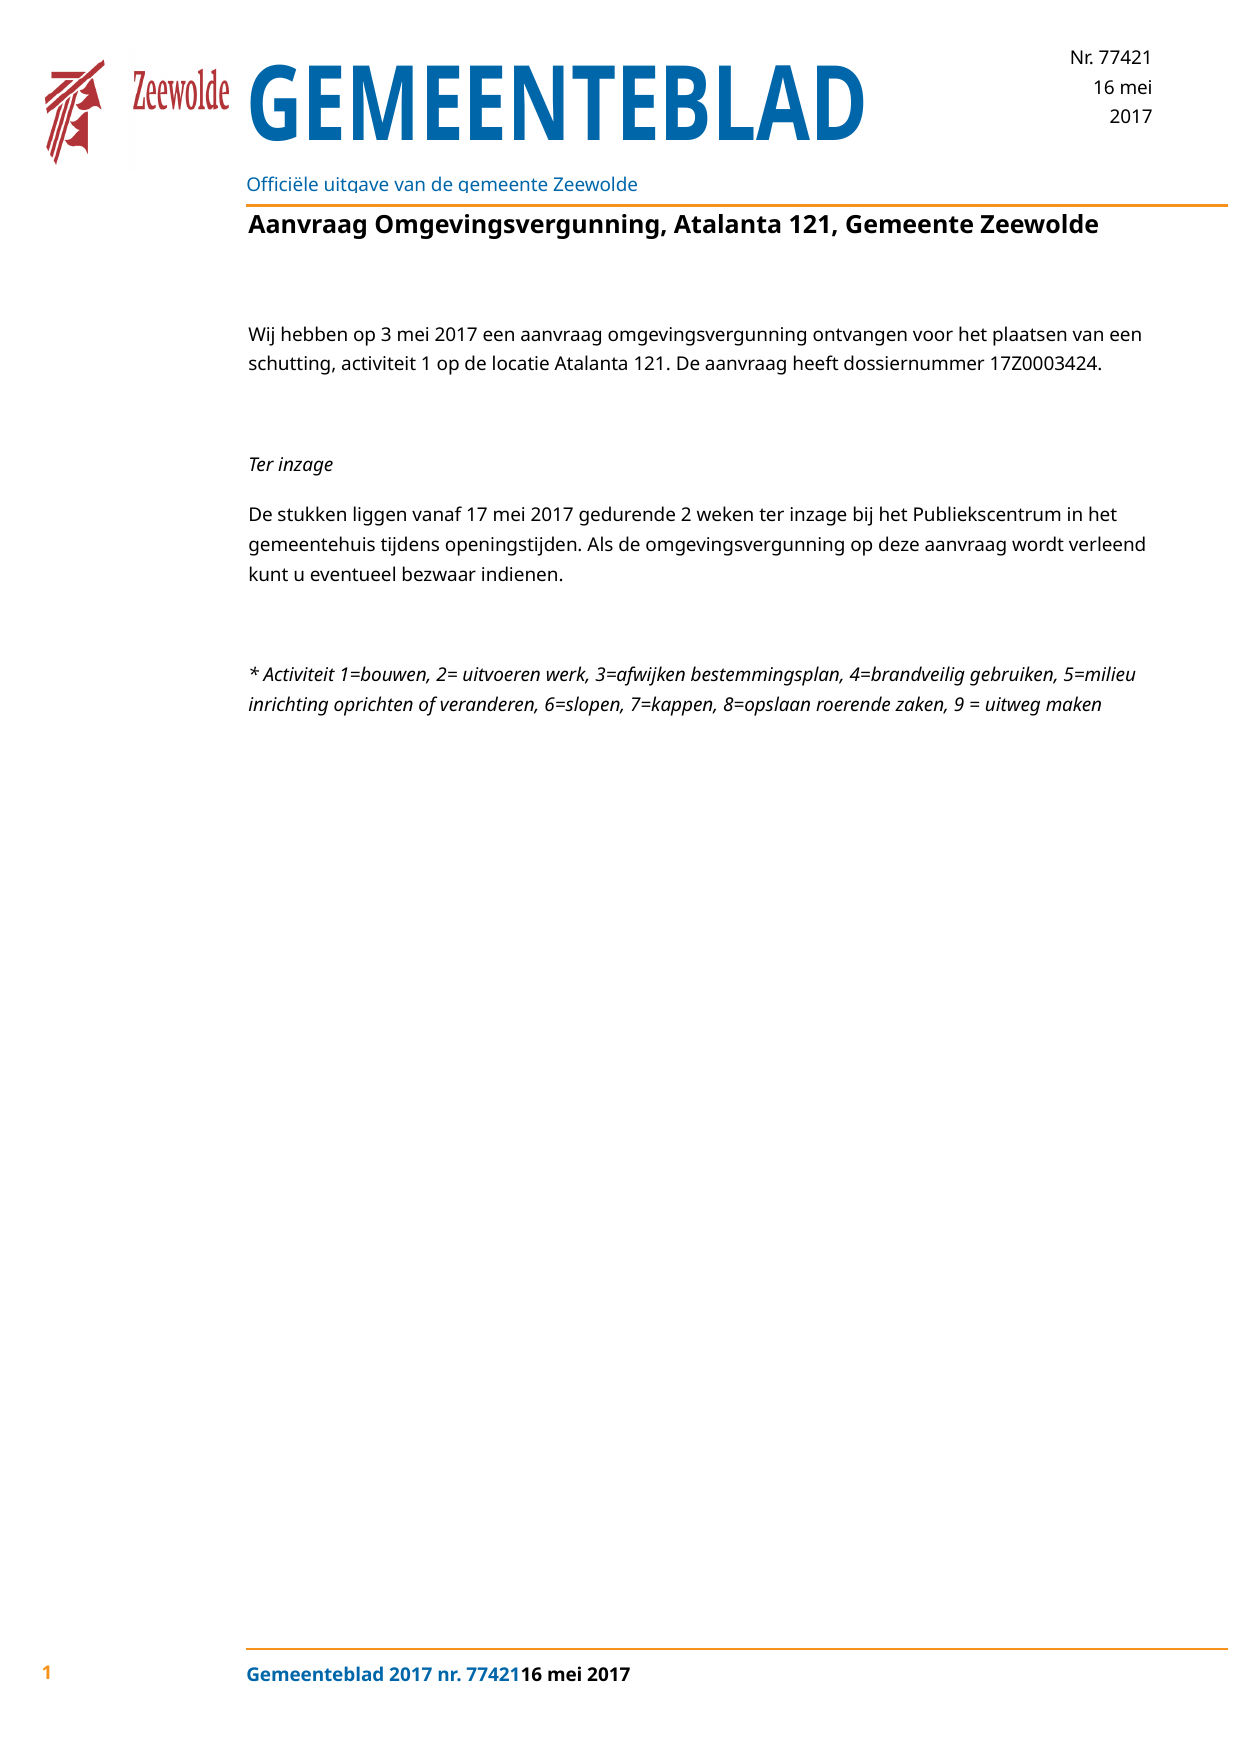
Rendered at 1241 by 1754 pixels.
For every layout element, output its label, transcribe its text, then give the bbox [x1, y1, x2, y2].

text Wij hebben op 3 mei 2017 een aanvraag omgevingsvergunning ontvangen voor het plaatsen van een schutting, activiteit 1 op de locatie Atalanta 121. De aanvraag heeft dossiernummer 17Z0003424. [248, 321, 1152, 376]
picture [41, 47, 231, 172]
text Aanvraag Omgevingsvergunning, Atalanta 121, Gemeente Zeewolde [248, 207, 1152, 241]
text De stukken liggen vanaf 17 mei 2017 gedurende 2 weken ter inzage bij het Publiekscentrum in het gemeentehuis tijdens openingstijden. Als de omgevingsvergunning op deze aanvraag wordt verleend kunt u eventueel bezwaar indienen. [248, 502, 1152, 586]
text Ter inzage [248, 451, 1152, 477]
text * Activiteit 1=bouwen, 2= uitvoeren werk, 3=afwijken bestemmingsplan, 4=brandveilig gebruiken, 5=milieu inrichting oprichten of veranderen, 6=slopen, 7=kappen, 8=opslaan roerende zaken, 9 = uitweg maken [248, 662, 1152, 717]
